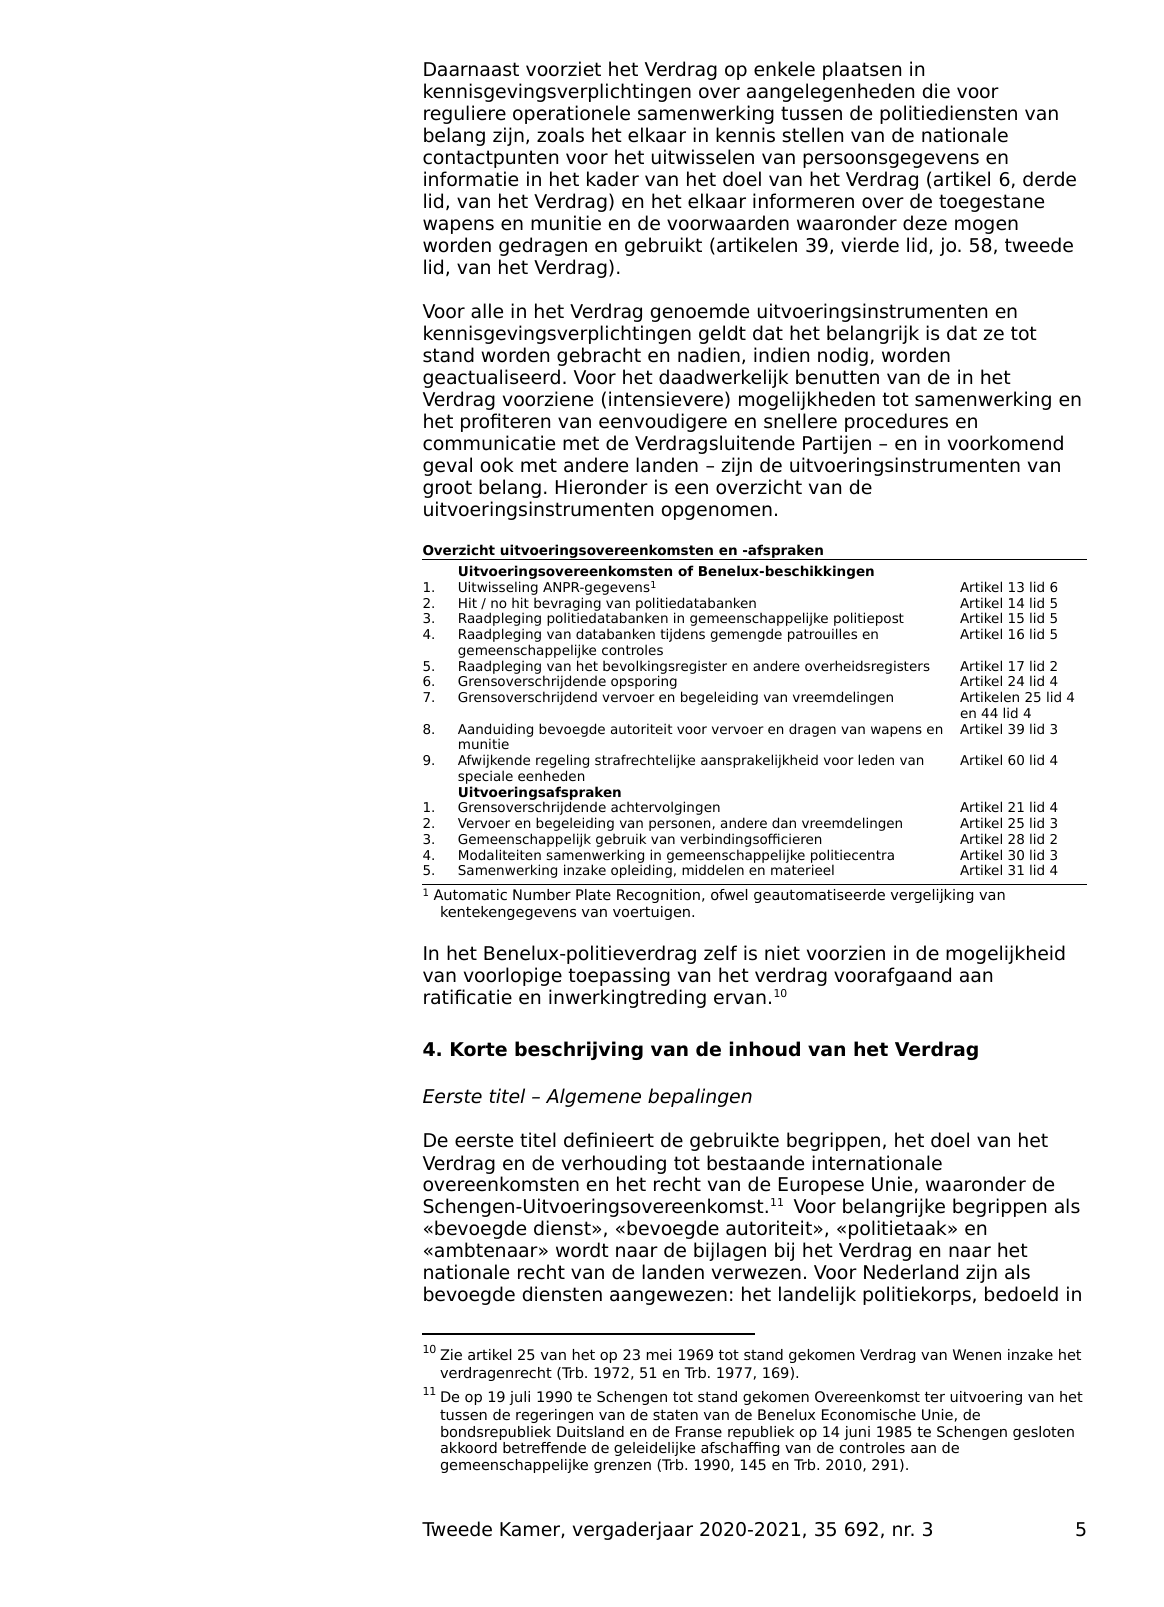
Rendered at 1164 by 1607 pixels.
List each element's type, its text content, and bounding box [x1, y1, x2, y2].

table_cell Gemeenschappelijk gebruik van verbindingsofficieren [452, 832, 954, 847]
table_cell Uitwisseling ANPR-gegevens1 [452, 580, 954, 596]
table_cell Artikelen 25 lid 4 en 44 lid 4 [954, 690, 1087, 721]
table_cell Artikel 17 lid 2 [954, 659, 1087, 674]
table_cell 9. [422, 753, 452, 784]
text Daarnaast voorziet het Verdrag op enkele plaatsen in kennisgevingsverplichtingen over aangelegenheden die voor reguliere operationele samenwerking tussen de politiediensten van belang zijn, zoals het elkaar in kennis stellen van de nationale contactpunten voor het uitwisselen van persoonsgegevens en informatie in het kader van het doel van het Verdrag (artikel 6, derde lid, van het Verdrag) en het elkaar informeren over de toegestane wapens en munitie en de voorwaarden waaronder deze mogen worden gedragen en gebruikt (artikelen 39, vierde lid, jo. 58, tweede lid, van het Verdrag). [422, 59, 1087, 279]
table_cell 6. [422, 674, 452, 690]
table_cell Afwijkende regeling strafrechtelijke aansprakelijkheid voor leden van speciale eenheden [452, 753, 954, 784]
table_cell Hit / no hit bevraging van politiedatabanken [452, 596, 954, 611]
table_cell Raadpleging van het bevolkingsregister en andere overheidsregisters [452, 659, 954, 674]
table_cell Artikel 28 lid 2 [954, 832, 1087, 847]
table_cell 5. [422, 659, 452, 674]
table_cell 4. [422, 627, 452, 658]
table_cell Artikel 16 lid 5 [954, 627, 1087, 658]
table_cell [422, 784, 452, 800]
table_cell [422, 560, 452, 580]
table_cell Raadpleging van databanken tijdens gemengde patrouilles en gemeenschappelijke controles [452, 627, 954, 658]
subtitle Eerste titel – Algemene bepalingen [422, 1086, 1087, 1108]
table_cell 7. [422, 690, 452, 721]
table_header Overzicht uitvoeringsovereenkomsten en -afspraken [422, 543, 1087, 558]
table_cell Grensoverschrijdende opsporing [452, 674, 954, 690]
table_cell Aanduiding bevoegde autoriteit voor vervoer en dragen van wapens en munitie [452, 721, 954, 753]
text Zie artikel 25 van het op 23 mei 1969 tot stand gekomen Verdrag van Wenen inzake het verdragenrecht (Trb. 1972, 51 en Trb. 1977, 169). [422, 1343, 1087, 1382]
table_cell 1. [422, 800, 452, 816]
table_cell Artikel 39 lid 3 [954, 721, 1087, 753]
table_cell 3. [422, 832, 452, 847]
subtitle 4. Korte beschrijving van de inhoud van het Verdrag [422, 1039, 1087, 1061]
table_cell Artikel 25 lid 3 [954, 816, 1087, 832]
table_cell Artikel 15 lid 5 [954, 611, 1087, 627]
table_cell Uitvoeringsovereenkomsten of Benelux-beschikkingen [452, 560, 1087, 580]
text Voor alle in het Verdrag genoemde uitvoeringsinstrumenten en kennisgevingsverplichtingen geldt dat het belangrijk is dat ze tot stand worden gebracht en nadien, indien nodig, worden geactualiseerd. Voor het daadwerkelijk benutten van de in het Verdrag voorziene (intensievere) mogelijkheden tot samenwerking en het profiteren van eenvoudigere en snellere procedures en communicatie met de Verdragsluitende Partijen – en in voorkomend geval ook met andere landen – zijn de uitvoeringsinstrumenten van groot belang. Hieronder is een overzicht van de uitvoeringsinstrumenten opgenomen. [422, 301, 1087, 521]
table_cell 1 Automatic Number Plate Recognition, ofwel geautomatiseerde vergelijking van kentekengegevens van voertuigen. [422, 885, 1087, 921]
table_cell Uitvoeringsafspraken [452, 784, 1087, 800]
table_cell 2. [422, 596, 452, 611]
table_cell 2. [422, 816, 452, 832]
table_cell 4. [422, 847, 452, 863]
text De eerste titel definieert de gebruikte begrippen, het doel van het Verdrag en de verhouding tot bestaande internationale overeenkomsten en het recht van de Europese Unie, waaronder de Schengen-Uitvoeringsovereenkomst. Voor belangrijke begrippen als «bevoegde dienst», «bevoegde autoriteit», «politietaak» en «ambtenaar» wordt naar de bijlagen bij het Verdrag en naar het nationale recht van de landen verwezen. Voor Nederland zijn als bevoegde diensten aangewezen: het landelijk politiekorps, bedoeld in [422, 1130, 1087, 1306]
table_cell Grensoverschrijdende achtervolgingen [452, 800, 954, 816]
table_cell Artikel 60 lid 4 [954, 753, 1087, 784]
table_cell Artikel 30 lid 3 [954, 847, 1087, 863]
table_cell 1. [422, 580, 452, 596]
table_cell Artikel 24 lid 4 [954, 674, 1087, 690]
table_cell 5. [422, 863, 452, 883]
table_cell Grensoverschrijdend vervoer en begeleiding van vreemdelingen [452, 690, 954, 721]
table_cell Artikel 21 lid 4 [954, 800, 1087, 816]
table_cell Artikel 14 lid 5 [954, 596, 1087, 611]
table_cell Samenwerking inzake opleiding, middelen en materieel [452, 863, 954, 883]
table_cell Artikel 13 lid 6 [954, 580, 1087, 596]
table_cell Raadpleging politiedatabanken in gemeenschappelijke politiepost [452, 611, 954, 627]
table_cell Artikel 31 lid 4 [954, 863, 1087, 883]
table_cell 8. [422, 721, 452, 753]
text In het Benelux-politieverdrag zelf is niet voorzien in de mogelijkheid van voorlopige toepassing van het verdrag voorafgaand aan ratificatie en inwerkingtreding ervan. [422, 943, 1087, 1009]
table_cell 3. [422, 611, 452, 627]
table_cell Modaliteiten samenwerking in gemeenschappelijke politiecentra [452, 847, 954, 863]
table_cell Vervoer en begeleiding van personen, andere dan vreemdelingen [452, 816, 954, 832]
text De op 19 juli 1990 te Schengen tot stand gekomen Overeenkomst ter uitvoering van het tussen de regeringen van de staten van de Benelux Economische Unie, de bondsrepubliek Duitsland en de Franse republiek op 14 juni 1985 te Schengen gesloten akkoord betreffende de geleidelijke afschaffing van de controles aan de gemeenschappelijke grenzen (Trb. 1990, 145 en Trb. 2010, 291). [422, 1385, 1087, 1474]
